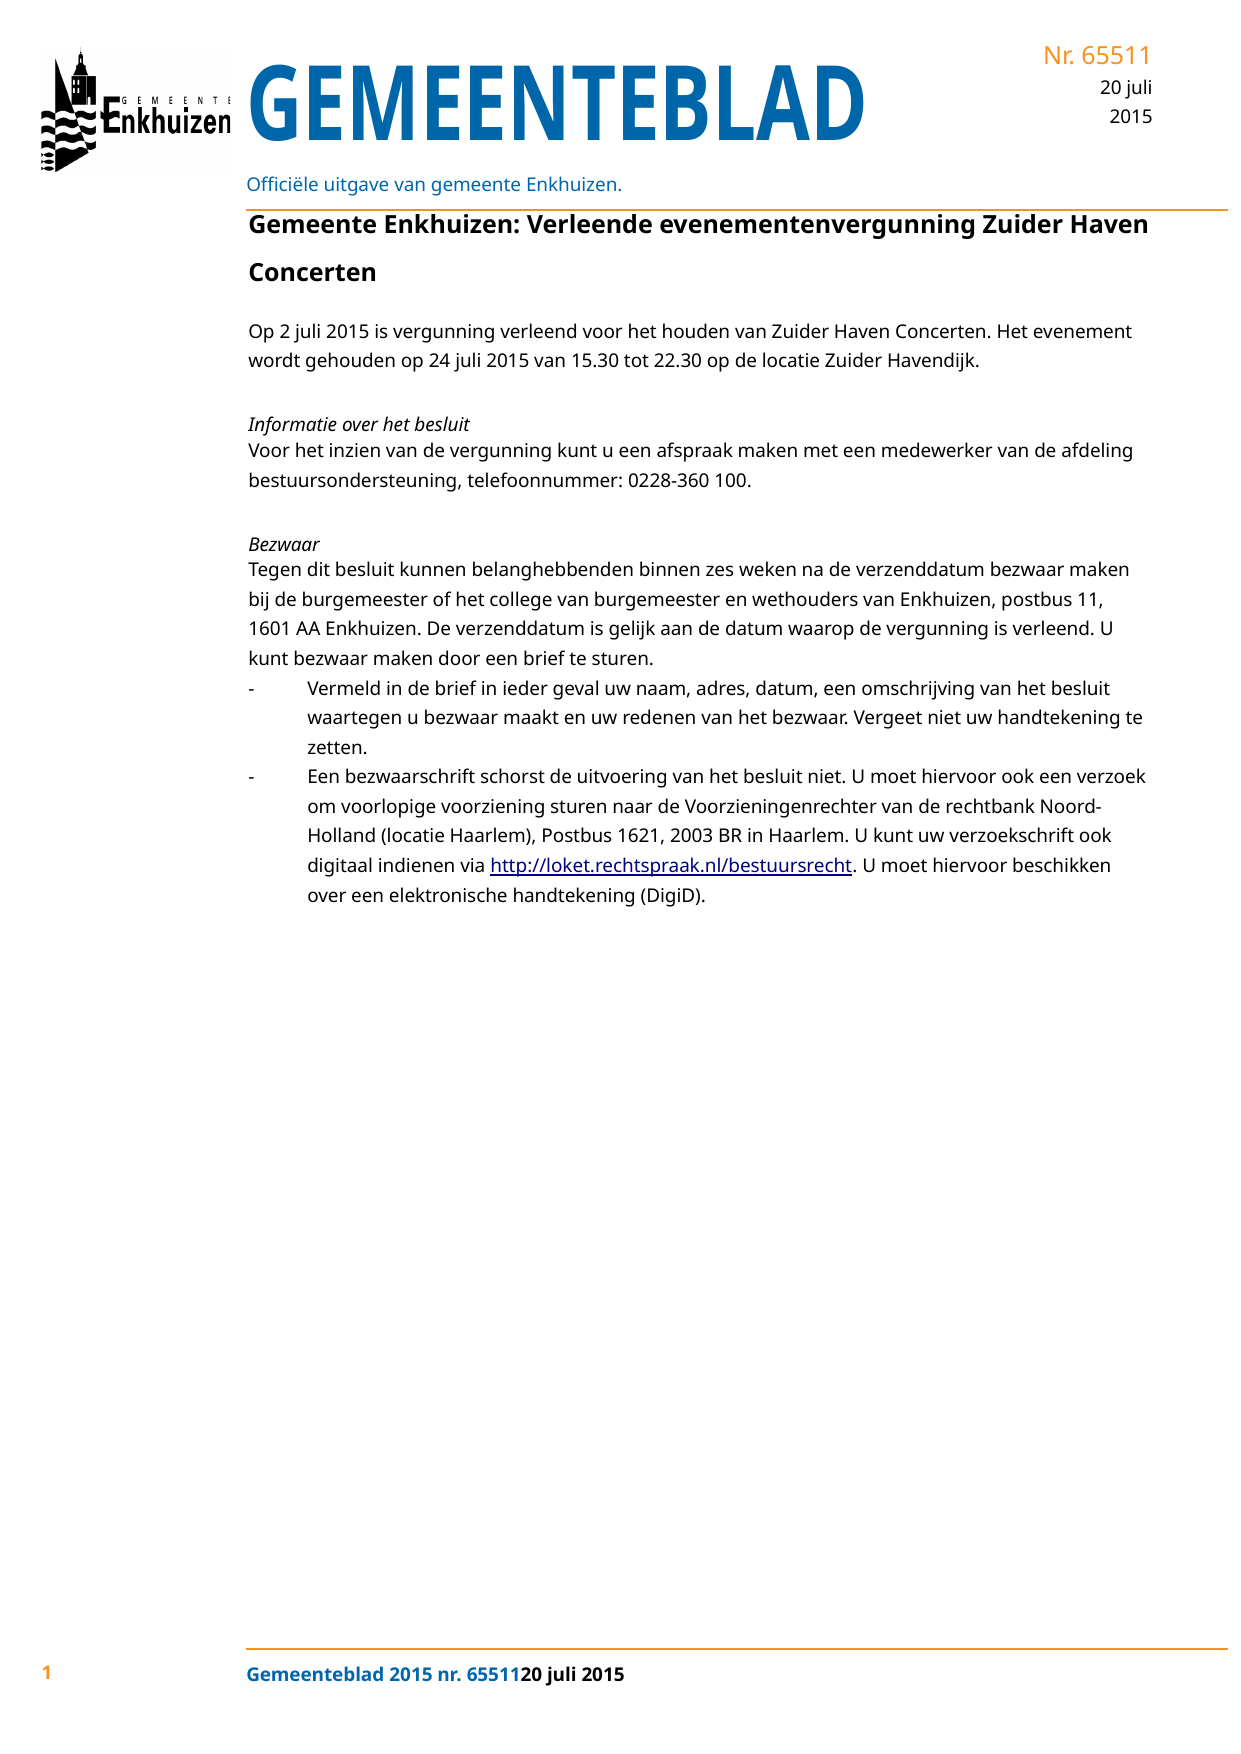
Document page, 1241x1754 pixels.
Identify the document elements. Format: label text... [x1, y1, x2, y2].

picture [41, 47, 231, 172]
text Informatie over het besluit [248, 411, 1152, 437]
text Gemeente Enkhuizen: Verleende evenementenvergunning Zuider Haven Concerten [248, 211, 1152, 288]
list Vermeld in de brief in ieder geval uw naam, adres, datum, een omschrijving van het besluit waartegen u bezwaar maakt en uw redenen van het bezwaar. Vergeet niet uw handtekening te zetten. [248, 675, 1152, 760]
text Voor het inzien van de vergunning kunt u een afspraak maken met een medewerker van de afdeling bestuursondersteuning, telefoonnummer: 0228-360 100. [248, 437, 1152, 492]
list Een bezwaarschrift schorst de uitvoering van het besluit niet. U moet hiervoor ook een verzoek om voorlopige voorziening sturen naar de Voorzieningenrechter van de rechtbank Noord-Holland (locatie Haarlem), Postbus 1621, 2003 BR in Haarlem. U kunt uw verzoekschrift ook digitaal indienen via http://loket.rechtspraak.nl/bestuursrecht. U moet hiervoor beschikken over een elektronische handtekening (DigiD). [248, 763, 1152, 908]
text Bezwaar [248, 531, 1152, 556]
text Tegen dit besluit kunnen belanghebbenden binnen zes weken na de verzenddatum bezwaar maken bij de burgemeester of het college van burgemeester en wethouders van Enkhuizen, postbus 11, 1601 AA Enkhuizen. De verzenddatum is gelijk aan de datum waarop de vergunning is verleend. U kunt bezwaar maken door een brief te sturen. [248, 556, 1152, 671]
text Op 2 juli 2015 is vergunning verleend voor het houden van Zuider Haven Concerten. Het evenement wordt gehouden op 24 juli 2015 van 15.30 tot 22.30 op de locatie Zuider Havendijk. [248, 318, 1152, 373]
